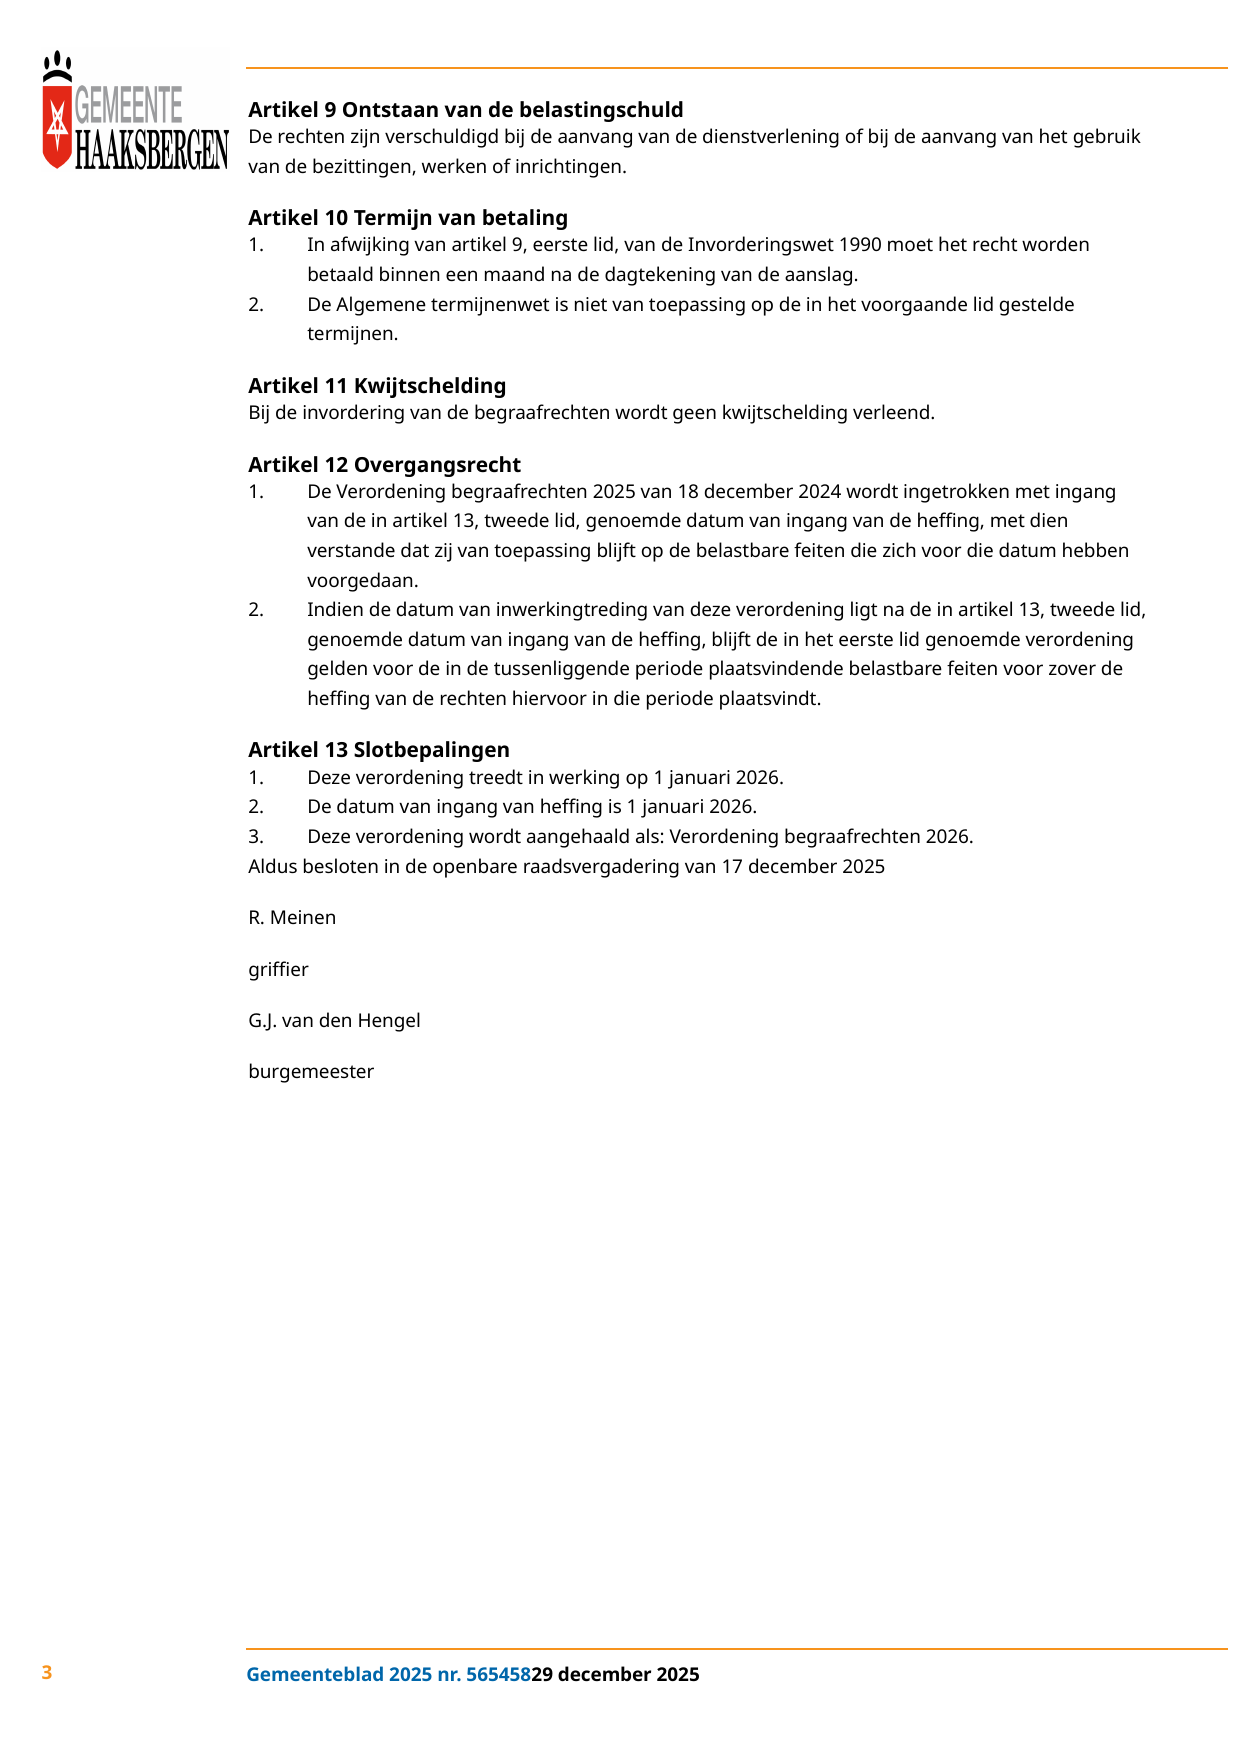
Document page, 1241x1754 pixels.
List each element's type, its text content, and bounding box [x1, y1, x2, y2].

list Deze verordening wordt aangehaald als: Verordening begraafrechten 2026. [248, 823, 1152, 849]
text burgemeester [248, 1059, 1152, 1084]
text Artikel 11 Kwijtschelding [248, 371, 1152, 399]
list In afwijking van artikel 9, eerste lid, van de Invorderingswet 1990 moet het recht worden betaald binnen een maand na de dagtekening van de aanslag. [248, 232, 1152, 287]
list De Verordening begraafrechten 2025 van 18 december 2024 wordt ingetrokken met ingang van de in artikel 13, tweede lid, genoemde datum van ingang van de heffing, met dien verstande dat zij van toepassing blijft op de belastbare feiten die zich voor die datum hebben voorgedaan. [248, 478, 1152, 593]
text G.J. van den Hengel [248, 1007, 1152, 1033]
text Artikel 10 Termijn van betaling [248, 203, 1152, 232]
text griffier [248, 956, 1152, 981]
list De datum van ingang van heffing is 1 januari 2026. [248, 794, 1152, 819]
text Bij de invordering van de begraafrechten wordt geen kwijtschelding verleend. [248, 399, 1152, 425]
list Deze verordening treedt in werking op 1 januari 2026. [248, 764, 1152, 790]
text De rechten zijn verschuldigd bij de aanvang van de dienstverlening of bij de aanvang van het gebruik van de bezittingen, werken of inrichtingen. [248, 123, 1152, 178]
picture [41, 47, 231, 172]
text R. Meinen [248, 904, 1152, 930]
text Aldus besloten in de openbare raadsvergadering van 17 december 2025 [248, 853, 1152, 878]
text Artikel 13 Slotbepalingen [248, 736, 1152, 764]
list Indien de datum van inwerkingtreding van deze verordening ligt na de in artikel 13, tweede lid, genoemde datum van ingang van de heffing, blijft de in het eerste lid genoemde verordening gelden voor de in de tussenliggende periode plaatsvindende belastbare feiten voor zover de heffing van de rechten hiervoor in die periode plaatsvindt. [248, 596, 1152, 711]
text Artikel 9 Ontstaan van de belastingschuld [248, 95, 1152, 123]
text Artikel 12 Overgangsrecht [248, 450, 1152, 478]
list De Algemene termijnenwet is niet van toepassing op de in het voorgaande lid gestelde termijnen. [248, 291, 1152, 346]
